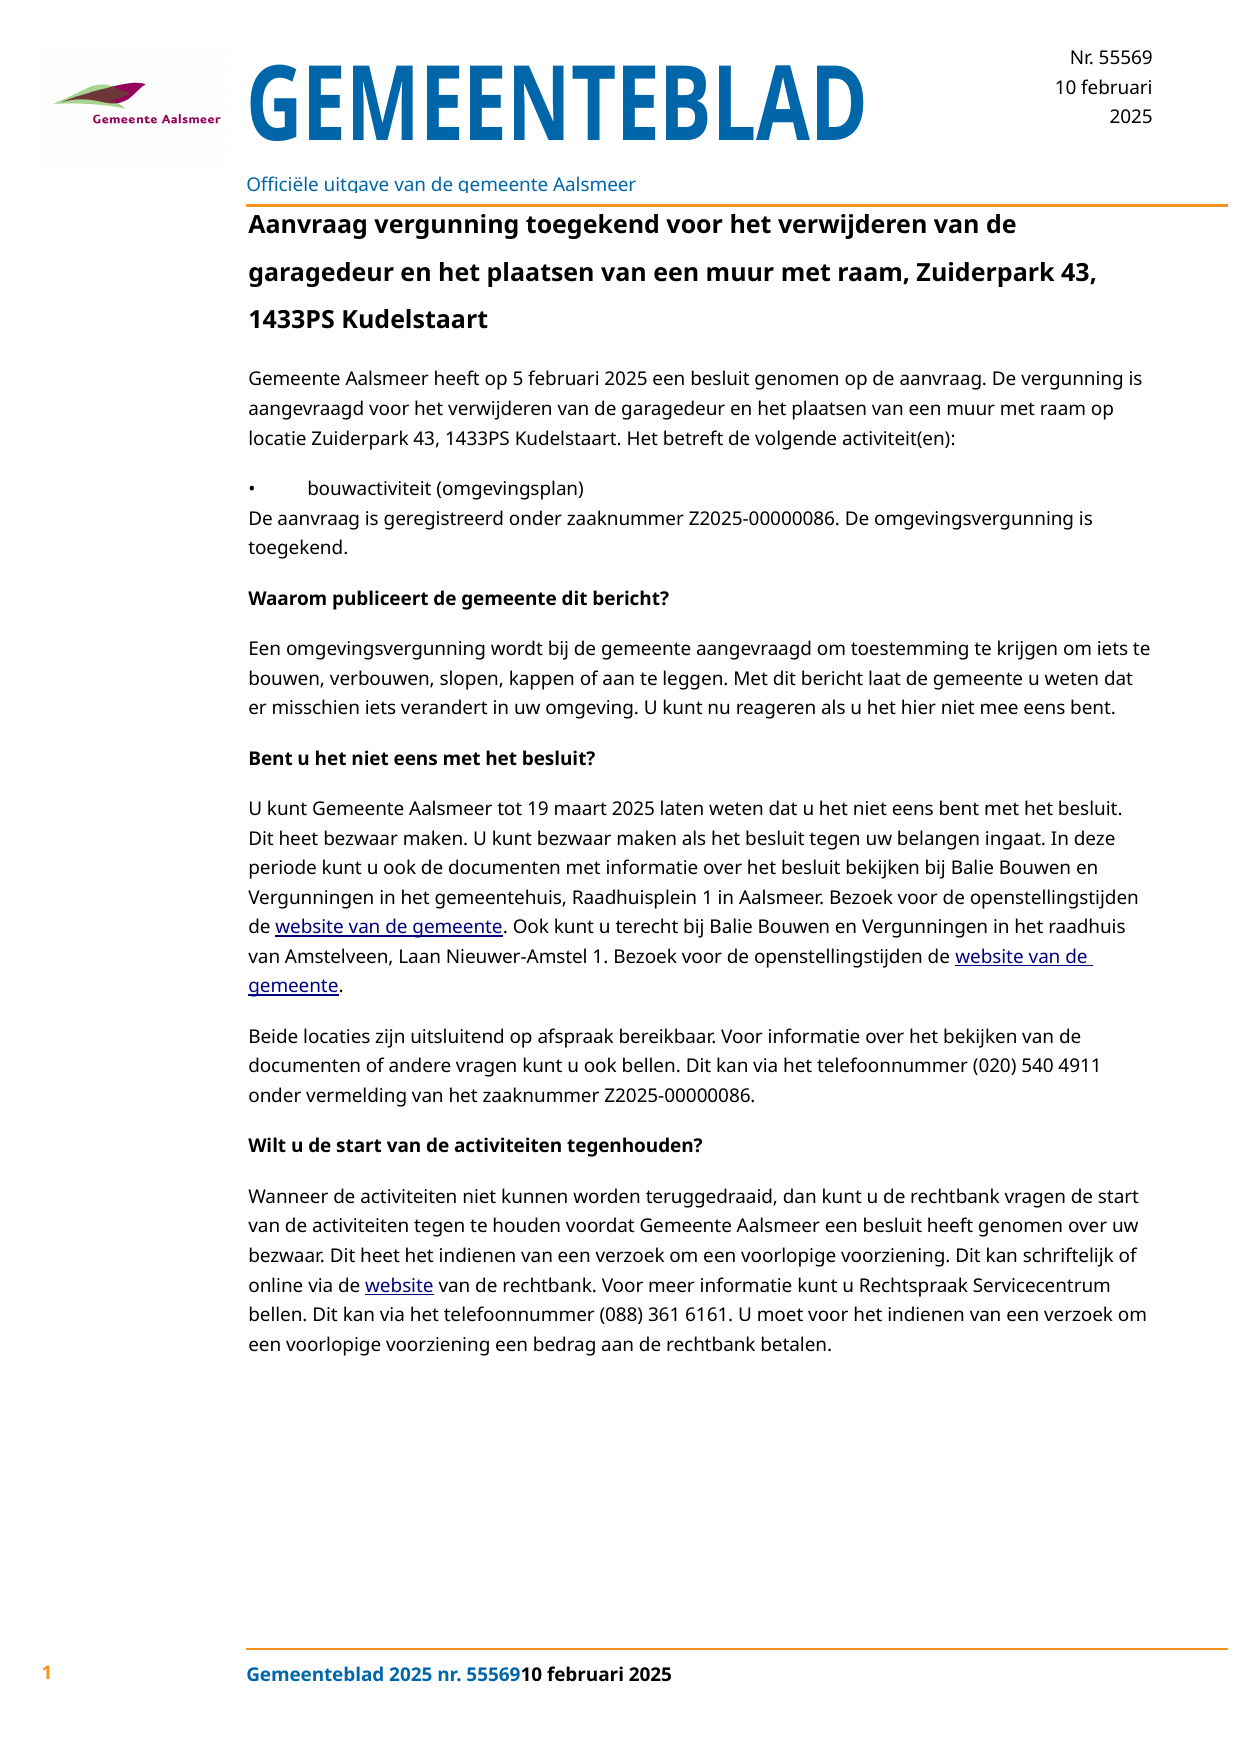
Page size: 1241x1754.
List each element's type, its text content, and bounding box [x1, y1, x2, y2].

text Wilt u de start van de activiteiten tegenhouden? [248, 1133, 1152, 1158]
list bouwactiviteit (omgevingsplan) [248, 475, 1152, 501]
text Een omgevingsvergunning wordt bij de gemeente aangevraagd om toestemming te krijgen om iets te bouwen, verbouwen, slopen, kappen of aan te leggen. Met dit bericht laat de gemeente u weten dat er misschien iets verandert in uw omgeving. U kunt nu reageren als u het hier niet mee eens bent. [248, 635, 1152, 720]
picture [41, 47, 231, 172]
text Waarom publiceert de gemeente dit bericht? [248, 585, 1152, 610]
text Gemeente Aalsmeer heeft op 5 februari 2025 een besluit genomen op de aanvraag. De vergunning is aangevraagd voor het verwijderen van de garagedeur en het plaatsen van een muur met raam op locatie Zuiderpark 43, 1433PS Kudelstaart. Het betreft de volgende activiteit(en): [248, 366, 1152, 450]
text U kunt Gemeente Aalsmeer tot 19 maart 2025 laten weten dat u het niet eens bent met het besluit. Dit heet bezwaar maken. U kunt bezwaar maken als het besluit tegen uw belangen ingaat. In deze periode kunt u ook de documenten met informatie over het besluit bekijken bij Balie Bouwen en Vergunningen in het gemeentehuis, Raadhuisplein 1 in Aalsmeer. Bezoek voor de openstellingstijden de website van de gemeente. Ook kunt u terecht bij Balie Bouwen en Vergunningen in het raadhuis van Amstelveen, Laan Nieuwer-Amstel 1. Bezoek voor de openstellingstijden de website van de gemeente. [248, 795, 1152, 998]
text De aanvraag is geregistreerd onder zaaknummer Z2025-00000086. De omgevingsvergunning is toegekend. [248, 505, 1152, 560]
text Wanneer de activiteiten niet kunnen worden teruggedraaid, dan kunt u de rechtbank vragen de start van de activiteiten tegen te houden voordat Gemeente Aalsmeer een besluit heeft genomen over uw bezwaar. Dit heet het indienen van een verzoek om een voorlopige voorziening. Dit kan schriftelijk of online via de website van de rechtbank. Voor meer informatie kunt u Rechtspraak Servicecentrum bellen. Dit kan via het telefoonnummer (088) 361 6161. U moet voor het indienen van een verzoek om een voorlopige voorziening een bedrag aan de rechtbank betalen. [248, 1183, 1152, 1357]
text Beide locaties zijn uitsluitend op afspraak bereikbaar. Voor informatie over het bekijken van de documenten of andere vragen kunt u ook bellen. Dit kan via het telefoonnummer (020) 540 4911 onder vermelding van het zaaknummer Z2025-00000086. [248, 1023, 1152, 1108]
text Bent u het niet eens met het besluit? [248, 745, 1152, 770]
text Aanvraag vergunning toegekend voor het verwijderen van de garagedeur en het plaatsen van een muur met raam, Zuiderpark 43, 1433PS Kudelstaart [248, 207, 1152, 336]
